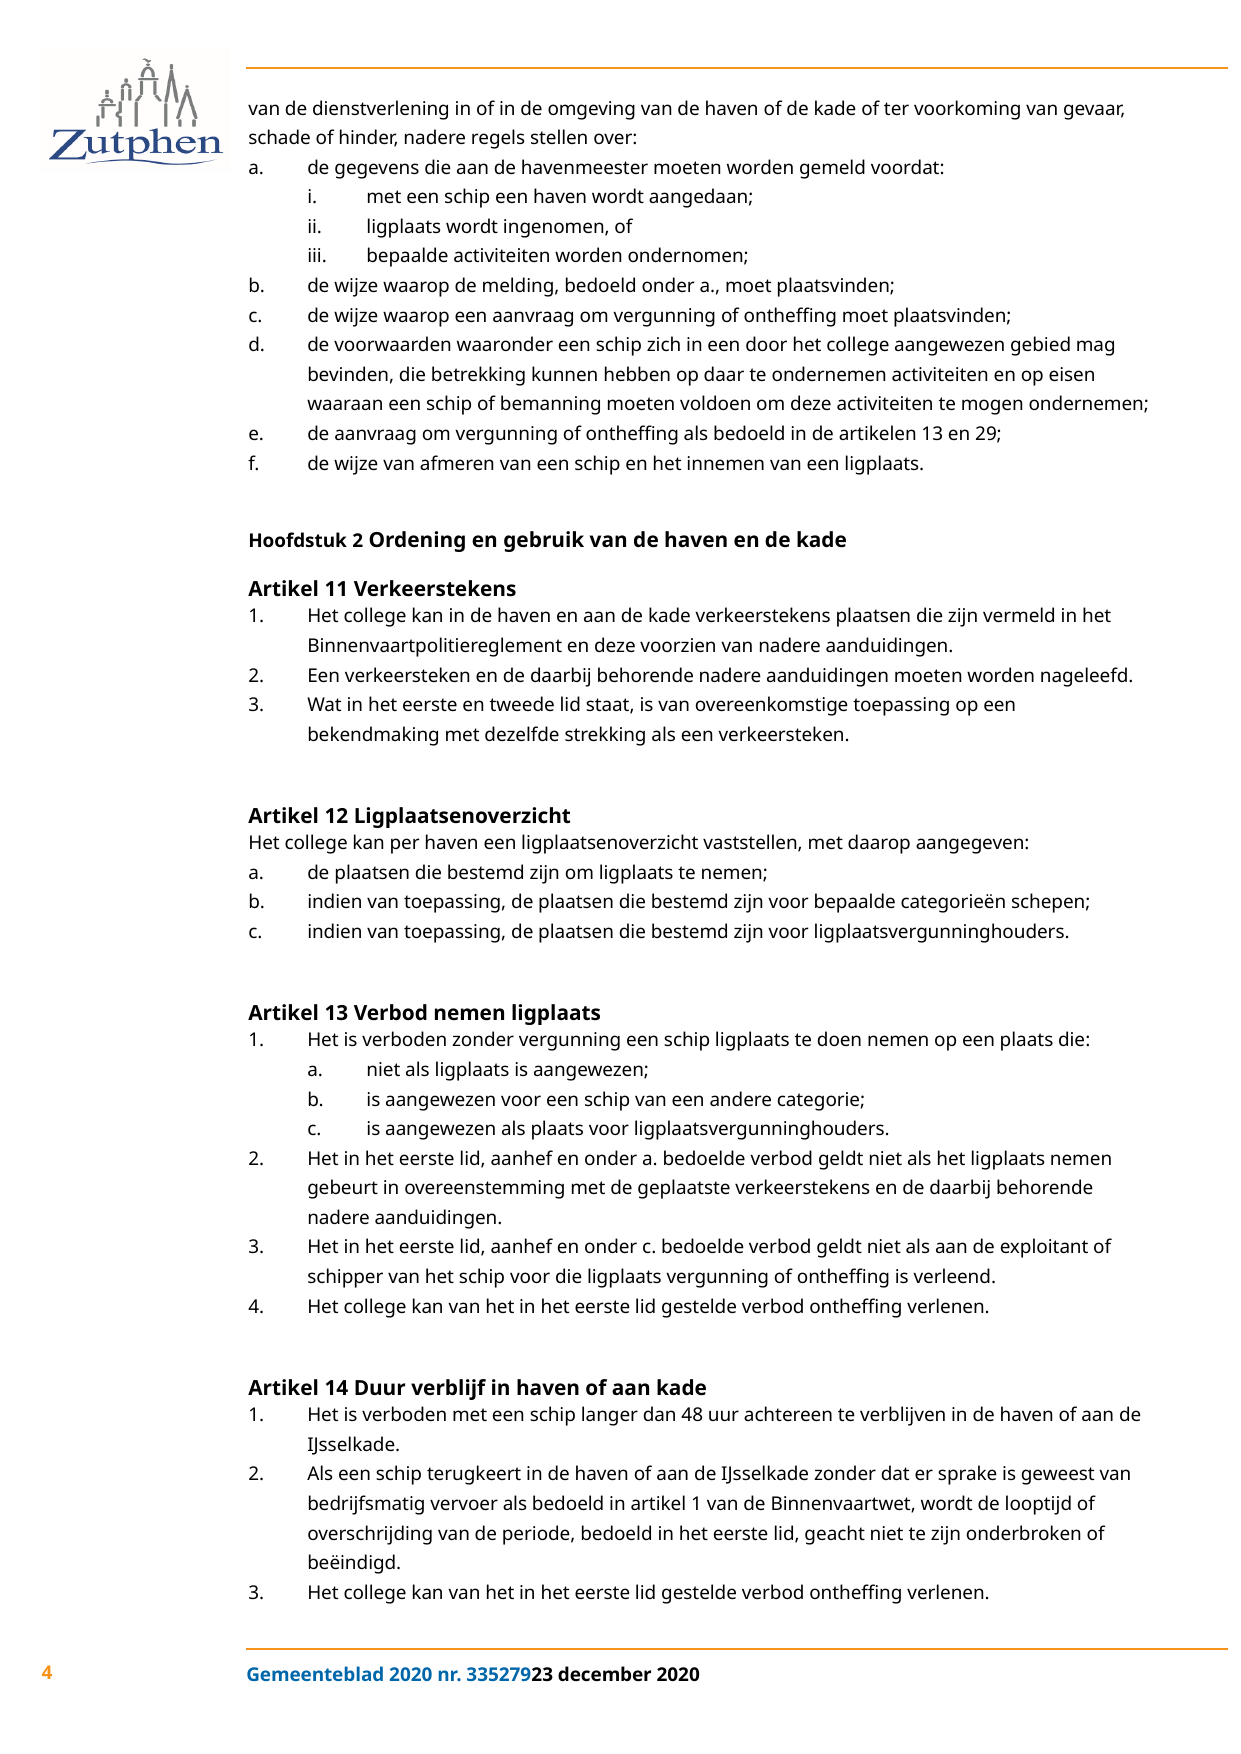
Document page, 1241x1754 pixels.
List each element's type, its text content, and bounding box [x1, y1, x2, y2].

text Artikel 13 Verbod nemen ligplaats [248, 998, 1152, 1027]
picture [41, 47, 231, 172]
list Het college kan in de haven en aan de kade verkeerstekens plaatsen die zijn vermeld in het Binnenvaartpolitiereglement en deze voorzien van nadere aanduidingen. [248, 603, 1152, 658]
text Artikel 12 Ligplaatsenoverzicht [248, 801, 1152, 829]
list de plaatsen die bestemd zijn om ligplaats te nemen; [248, 859, 1152, 885]
list de gegevens die aan de havenmeester moeten worden gemeld voordat: [248, 154, 1152, 180]
list is aangewezen voor een schip van een andere categorie; [307, 1086, 1152, 1112]
list Het is verboden met een schip langer dan 48 uur achtereen te verblijven in de haven of aan de IJsselkade. [248, 1401, 1152, 1457]
list bepaalde activiteiten worden ondernomen; [307, 243, 1152, 268]
list is aangewezen als plaats voor ligplaatsvergunninghouders. [307, 1115, 1152, 1141]
text Het college kan per haven een ligplaatsenoverzicht vaststellen, met daarop aangegeven: [248, 829, 1152, 855]
list niet als ligplaats is aangewezen; [307, 1056, 1152, 1082]
list Het in het eerste lid, aanhef en onder a. bedoelde verbod geldt niet als het ligplaats nemen gebeurt in overeenstemming met de geplaatste verkeerstekens en de daarbij behorende nadere aanduidingen. [248, 1145, 1152, 1230]
list Het is verboden zonder vergunning een schip ligplaats te doen nemen op een plaats die: [248, 1027, 1152, 1052]
list indien van toepassing, de plaatsen die bestemd zijn voor ligplaatsvergunninghouders. [248, 918, 1152, 944]
list indien van toepassing, de plaatsen die bestemd zijn voor bepaalde categorieën schepen; [248, 889, 1152, 914]
list met een schip een haven wordt aangedaan; [307, 183, 1152, 209]
list Een verkeersteken en de daarbij behorende nadere aanduidingen moeten worden nageleefd. [248, 662, 1152, 688]
list Als een schip terugkeert in de haven of aan de IJsselkade zonder dat er sprake is geweest van bedrijfsmatig vervoer als bedoeld in artikel 1 van de Binnenvaartwet, wordt de looptijd of overschrijding van de periode, bedoeld in het eerste lid, geacht niet te zijn onderbroken of beëindigd. [248, 1461, 1152, 1575]
text Artikel 11 Verkeerstekens [248, 574, 1152, 603]
list de wijze waarop de melding, bedoeld onder a., moet plaatsvinden; [248, 272, 1152, 298]
list Het in het eerste lid, aanhef en onder c. bedoelde verbod geldt niet als aan de exploitant of schipper van het schip voor die ligplaats vergunning of ontheffing is verleend. [248, 1234, 1152, 1289]
list Wat in het eerste en tweede lid staat, is van overeenkomstige toepassing op een bekendmaking met dezelfde strekking als een verkeersteken. [248, 691, 1152, 747]
list Het college kan van het in het eerste lid gestelde verbod ontheffing verlenen. [248, 1579, 1152, 1604]
list Het college kan van het in het eerste lid gestelde verbod ontheffing verlenen. [248, 1293, 1152, 1319]
list de wijze van afmeren van een schip en het innemen van een ligplaats. [248, 450, 1152, 476]
text van de dienstverlening in of in de omgeving van de haven of de kade of ter voorkoming van gevaar, schade of hinder, nadere regels stellen over: [248, 95, 1152, 150]
list de aanvraag om vergunning of ontheffing als bedoeld in de artikelen 13 en 29; [248, 420, 1152, 446]
list de voorwaarden waaronder een schip zich in een door het college aangewezen gebied mag bevinden, die betrekking kunnen hebben op daar te ondernemen activiteiten en op eisen waaraan een schip of bemanning moeten voldoen om deze activiteiten te mogen ondernemen; [248, 331, 1152, 416]
text Hoofdstuk 2 Ordening en gebruik van de haven en de kade [248, 525, 1152, 553]
text Artikel 14 Duur verblijf in haven of aan kade [248, 1373, 1152, 1401]
list ligplaats wordt ingenomen, of [307, 213, 1152, 239]
list de wijze waarop een aanvraag om vergunning of ontheffing moet plaatsvinden; [248, 302, 1152, 328]
